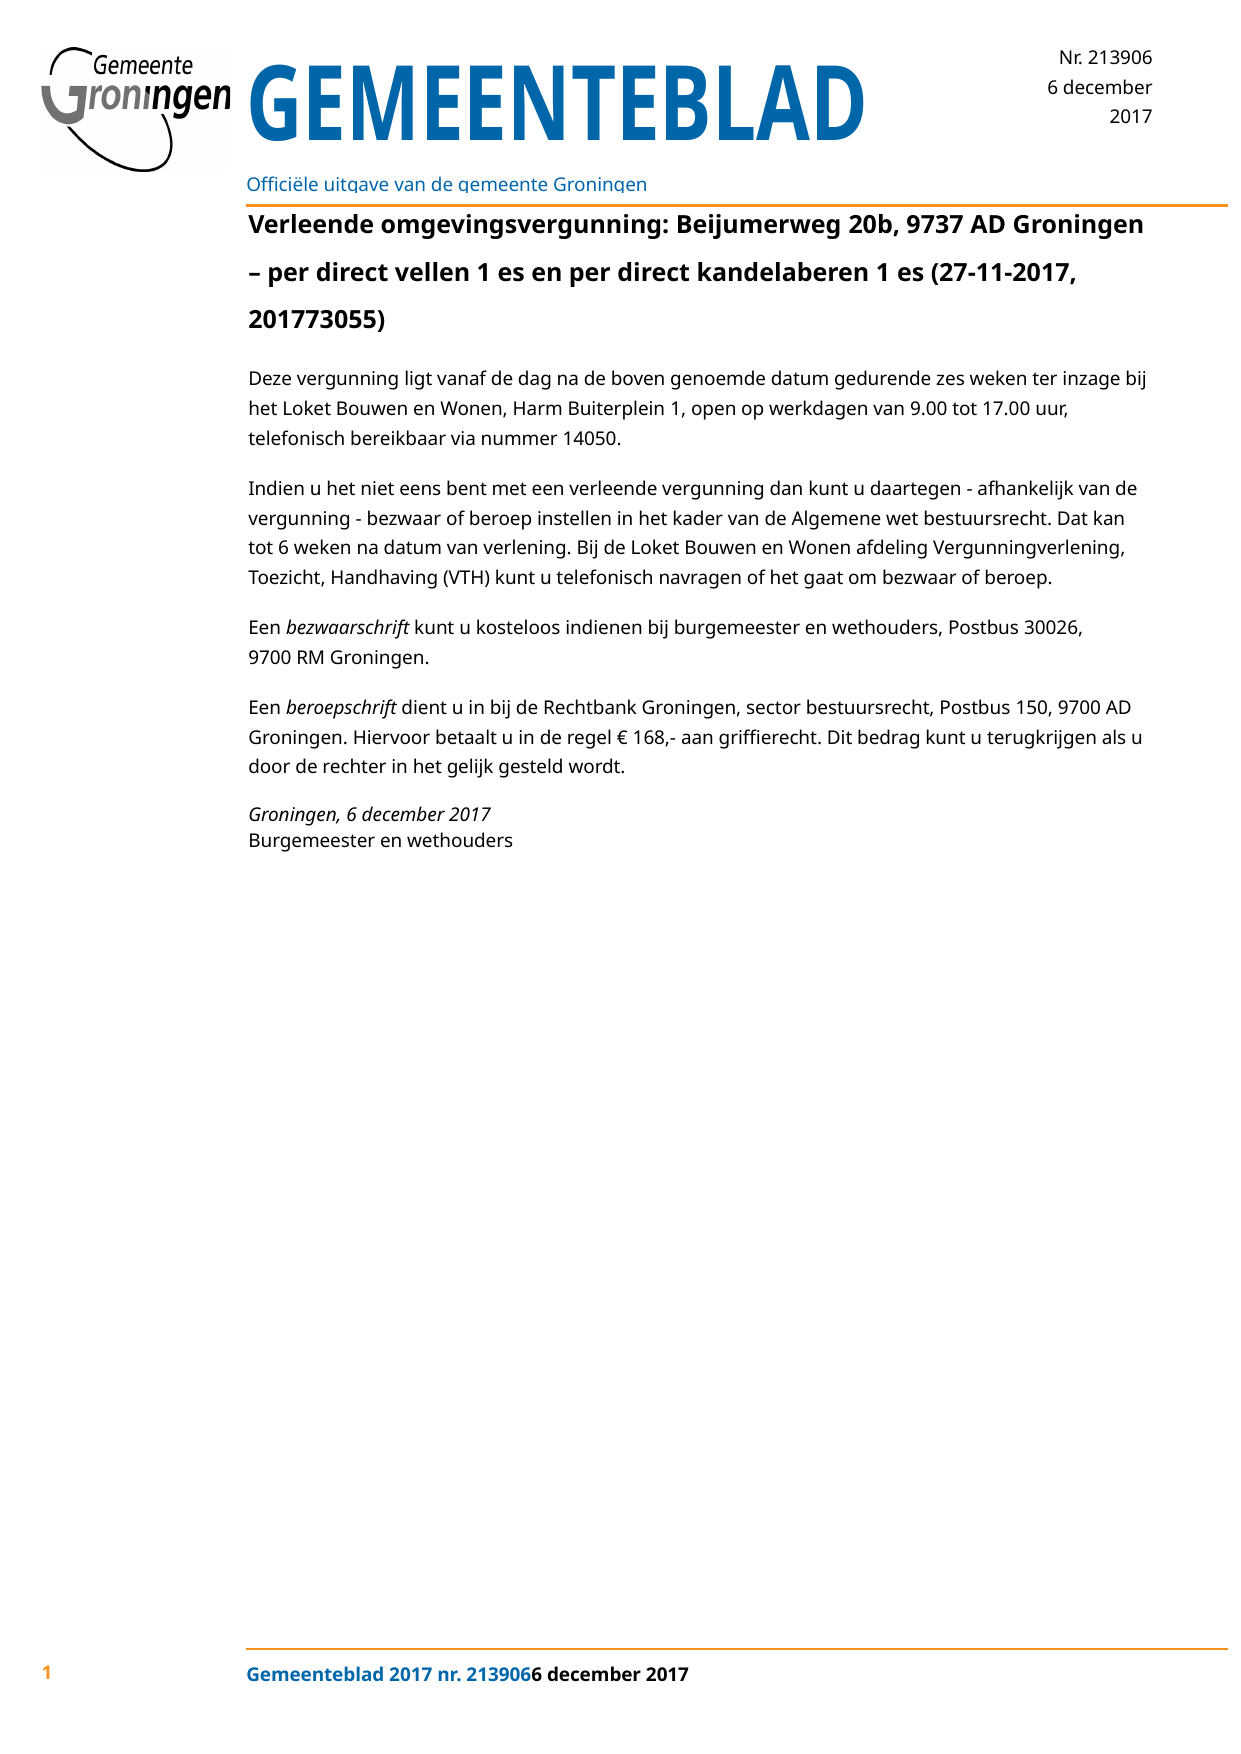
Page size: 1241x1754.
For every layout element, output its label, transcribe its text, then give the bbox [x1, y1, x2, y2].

text Burgemeester en wethouders [248, 827, 1152, 853]
text Indien u het niet eens bent met een verleende vergunning dan kunt u daartegen - afhankelijk van de vergunning - bezwaar of beroep instellen in het kader van de Algemene wet bestuursrecht. Dat kan tot 6 weken na datum van verlening. Bij de Loket Bouwen en Wonen afdeling Vergunningverlening, Toezicht, Handhaving (VTH) kunt u telefonisch navragen of het gaat om bezwaar of beroep. [248, 475, 1152, 589]
text Een bezwaarschrift kunt u kosteloos indienen bij burgemeester en wethouders, Postbus 30026, 9700 RM Groningen. [248, 614, 1152, 669]
picture [41, 47, 231, 172]
text Groningen, 6 december 2017 [248, 801, 1152, 827]
text Een beroepschrift dient u in bij de Rechtbank Groningen, sector bestuursrecht, Postbus 150, 9700 AD Groningen. Hiervoor betaalt u in de regel € 168,- aan griffierecht. Dit bedrag kunt u terugkrijgen als u door de rechter in het gelijk gesteld wordt. [248, 694, 1152, 779]
text Deze vergunning ligt vanaf de dag na de boven genoemde datum gedurende zes weken ter inzage bij het Loket Bouwen en Wonen, Harm Buiterplein 1, open op werkdagen van 9.00 tot 17.00 uur, telefonisch bereikbaar via nummer 14050. [248, 366, 1152, 450]
text Verleende omgevingsvergunning: Beijumerweg 20b, 9737 AD Groningen – per direct vellen 1 es en per direct kandelaberen 1 es (27-11-2017, 201773055) [248, 207, 1152, 336]
